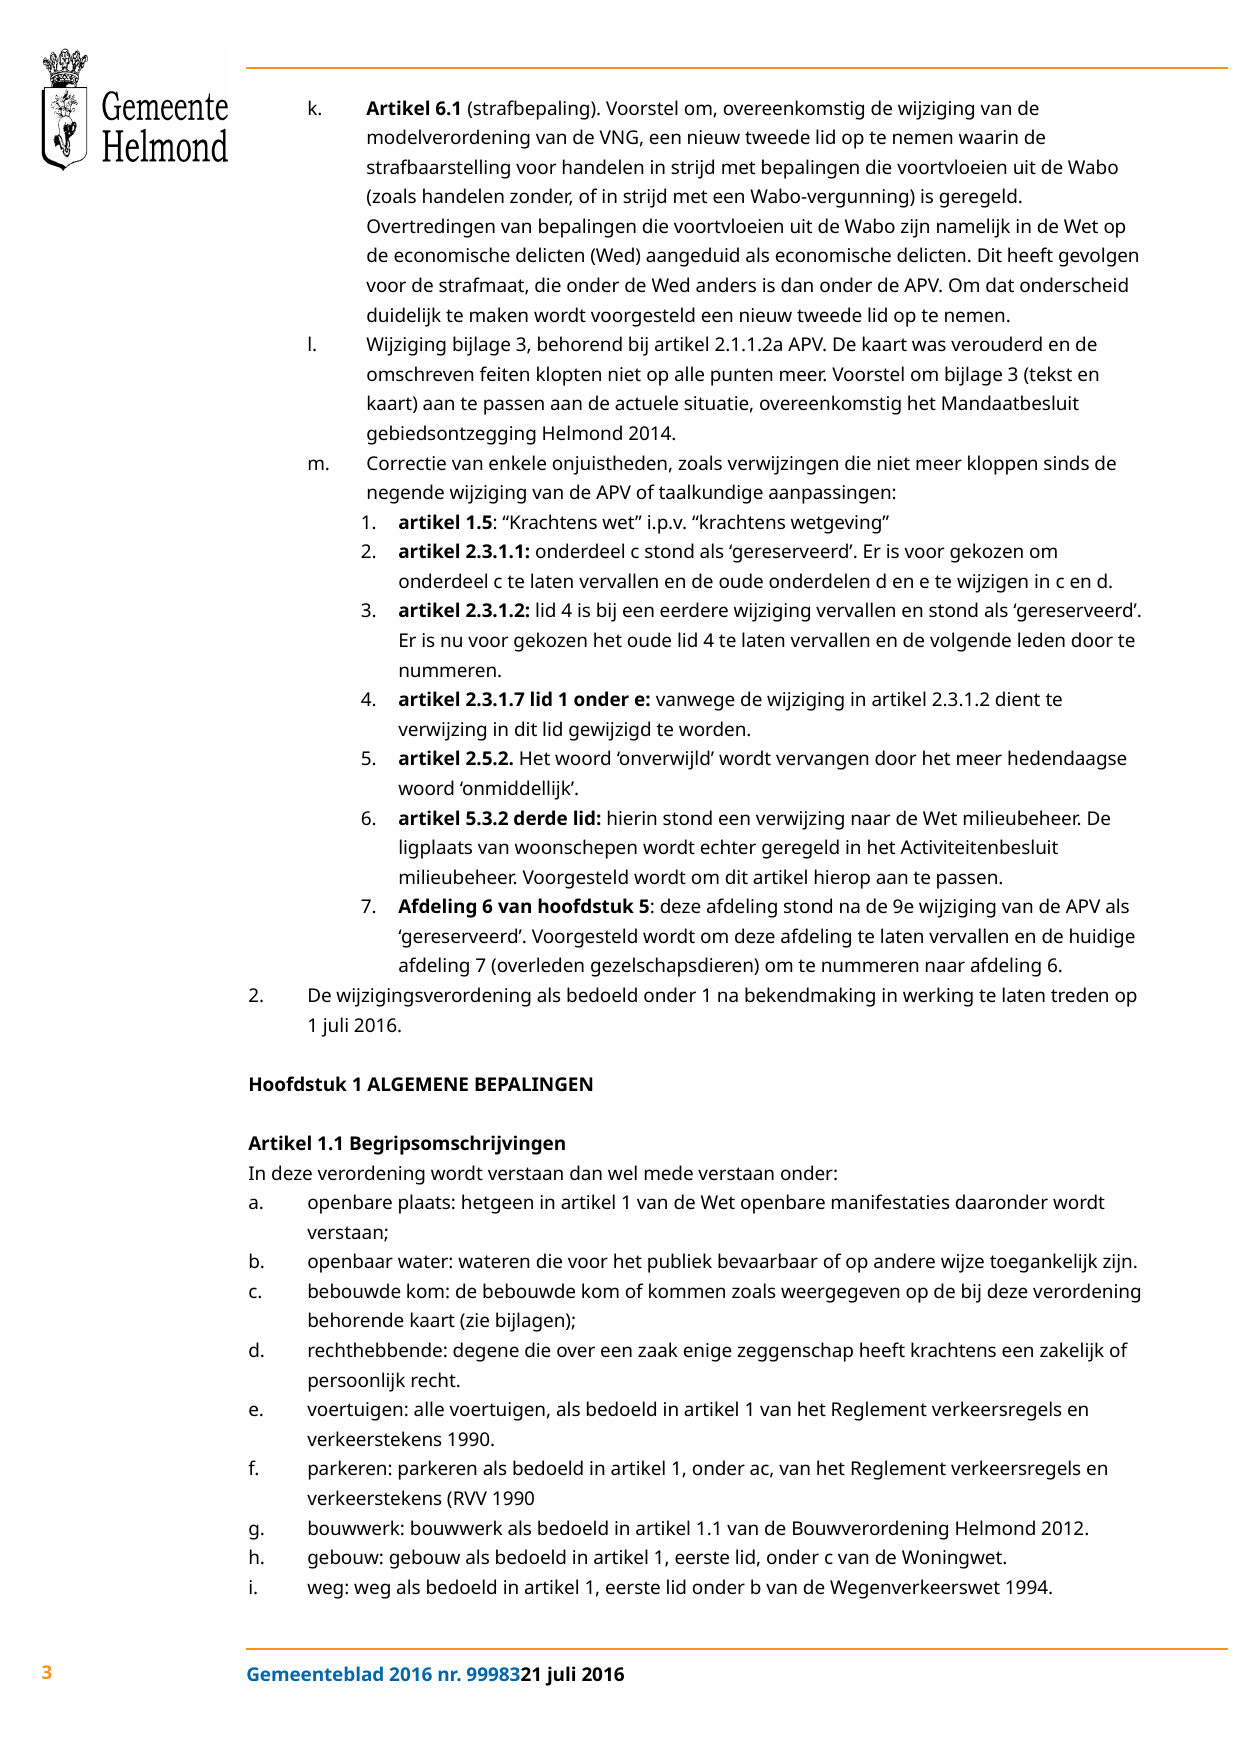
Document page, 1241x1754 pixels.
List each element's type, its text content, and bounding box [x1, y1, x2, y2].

list gebouw: gebouw als bedoeld in artikel 1, eerste lid, onder c van de Woningwet. [248, 1544, 1152, 1570]
text Hoofdstuk 1 ALGEMENE BEPALINGEN [248, 1071, 1152, 1097]
list artikel 2.3.1.1: onderdeel c stond als ‘gereserveerd’. Er is voor gekozen om onderdeel c te laten vervallen en de oude onderdelen d en e te wijzigen in c en d. [361, 538, 1152, 594]
list Wijziging bijlage 3, behorend bij artikel 2.1.1.2a APV. De kaart was verouderd en de omschreven feiten klopten niet op alle punten meer. Voorstel om bijlage 3 (tekst en kaart) aan te passen aan de actuele situatie, overeenkomstig het Mandaatbesluit gebiedsontzegging Helmond 2014. [307, 331, 1152, 446]
list rechthebbende: degene die over een zaak enige zeggenschap heeft krachtens een zakelijk of persoonlijk recht. [248, 1337, 1152, 1393]
list Afdeling 6 van hoofdstuk 5: deze afdeling stond na de 9e wijziging van de APV als ‘gereserveerd’. Voorgesteld wordt om deze afdeling te laten vervallen en de huidige afdeling 7 (overleden gezelschapsdieren) om te nummeren naar afdeling 6. [361, 893, 1152, 978]
picture [41, 47, 231, 172]
list Correctie van enkele onjuistheden, zoals verwijzingen die niet meer kloppen sinds de negende wijziging van de APV of taalkundige aanpassingen: [307, 450, 1152, 505]
list parkeren: parkeren als bedoeld in artikel 1, onder ac, van het Reglement verkeersregels en verkeerstekens (RVV 1990 [248, 1456, 1152, 1511]
list artikel 2.5.2. Het woord ‘onverwijld’ wordt vervangen door het meer hedendaagse woord ‘onmiddellijk’. [361, 746, 1152, 801]
list artikel 2.3.1.7 lid 1 onder e: vanwege de wijziging in artikel 2.3.1.2 dient te verwijzing in dit lid gewijzigd te worden. [361, 686, 1152, 742]
list artikel 2.3.1.2: lid 4 is bij een eerdere wijziging vervallen en stond als ‘gereserveerd’. Er is nu voor gekozen het oude lid 4 te laten vervallen en de volgende leden door te nummeren. [361, 598, 1152, 683]
list weg: weg als bedoeld in artikel 1, eerste lid onder b van de Wegenverkeerswet 1994. [248, 1574, 1152, 1600]
list voertuigen: alle voertuigen, als bedoeld in artikel 1 van het Reglement verkeersregels en verkeerstekens 1990. [248, 1396, 1152, 1452]
list openbare plaats: hetgeen in artikel 1 van de Wet openbare manifestaties daaronder wordt verstaan; [248, 1189, 1152, 1245]
text In deze verordening wordt verstaan dan wel mede verstaan onder: [248, 1160, 1152, 1186]
list Artikel 6.1 (strafbepaling). Voorstel om, overeenkomstig de wijziging van de modelverordening van de VNG, een nieuw tweede lid op te nemen waarin de strafbaarstelling voor handelen in strijd met bepalingen die voortvloeien uit de Wabo (zoals handelen zonder, of in strijd met een Wabo-vergunning) is geregeld. Overtredingen van bepalingen die voortvloeien uit de Wabo zijn namelijk in de Wet op de economische delicten (Wed) aangeduid als economische delicten. Dit heeft gevolgen voor de strafmaat, die onder de Wed anders is dan onder de APV. Om dat onderscheid duidelijk te maken wordt voorgesteld een nieuw tweede lid op te nemen. [307, 95, 1152, 328]
list De wijzigingsverordening als bedoeld onder 1 na bekendmaking in werking te laten treden op 1 juli 2016. [248, 982, 1152, 1038]
list bebouwde kom: de bebouwde kom of kommen zoals weergegeven op de bij deze verordening behorende kaart (zie bijlagen); [248, 1278, 1152, 1333]
list artikel 5.3.2 derde lid: hierin stond een verwijzing naar de Wet milieubeheer. De ligplaats van woonschepen wordt echter geregeld in het Activiteitenbesluit milieubeheer. Voorgesteld wordt om dit artikel hierop aan te passen. [361, 805, 1152, 890]
list bouwwerk: bouwwerk als bedoeld in artikel 1.1 van de Bouwverordening Helmond 2012. [248, 1515, 1152, 1541]
list openbaar water: wateren die voor het publiek bevaarbaar of op andere wijze toegankelijk zijn. [248, 1248, 1152, 1274]
list artikel 1.5: “Krachtens wet” i.p.v. “krachtens wetgeving” [361, 509, 1152, 535]
text Artikel 1.1 Begripsomschrijvingen [248, 1130, 1152, 1156]
